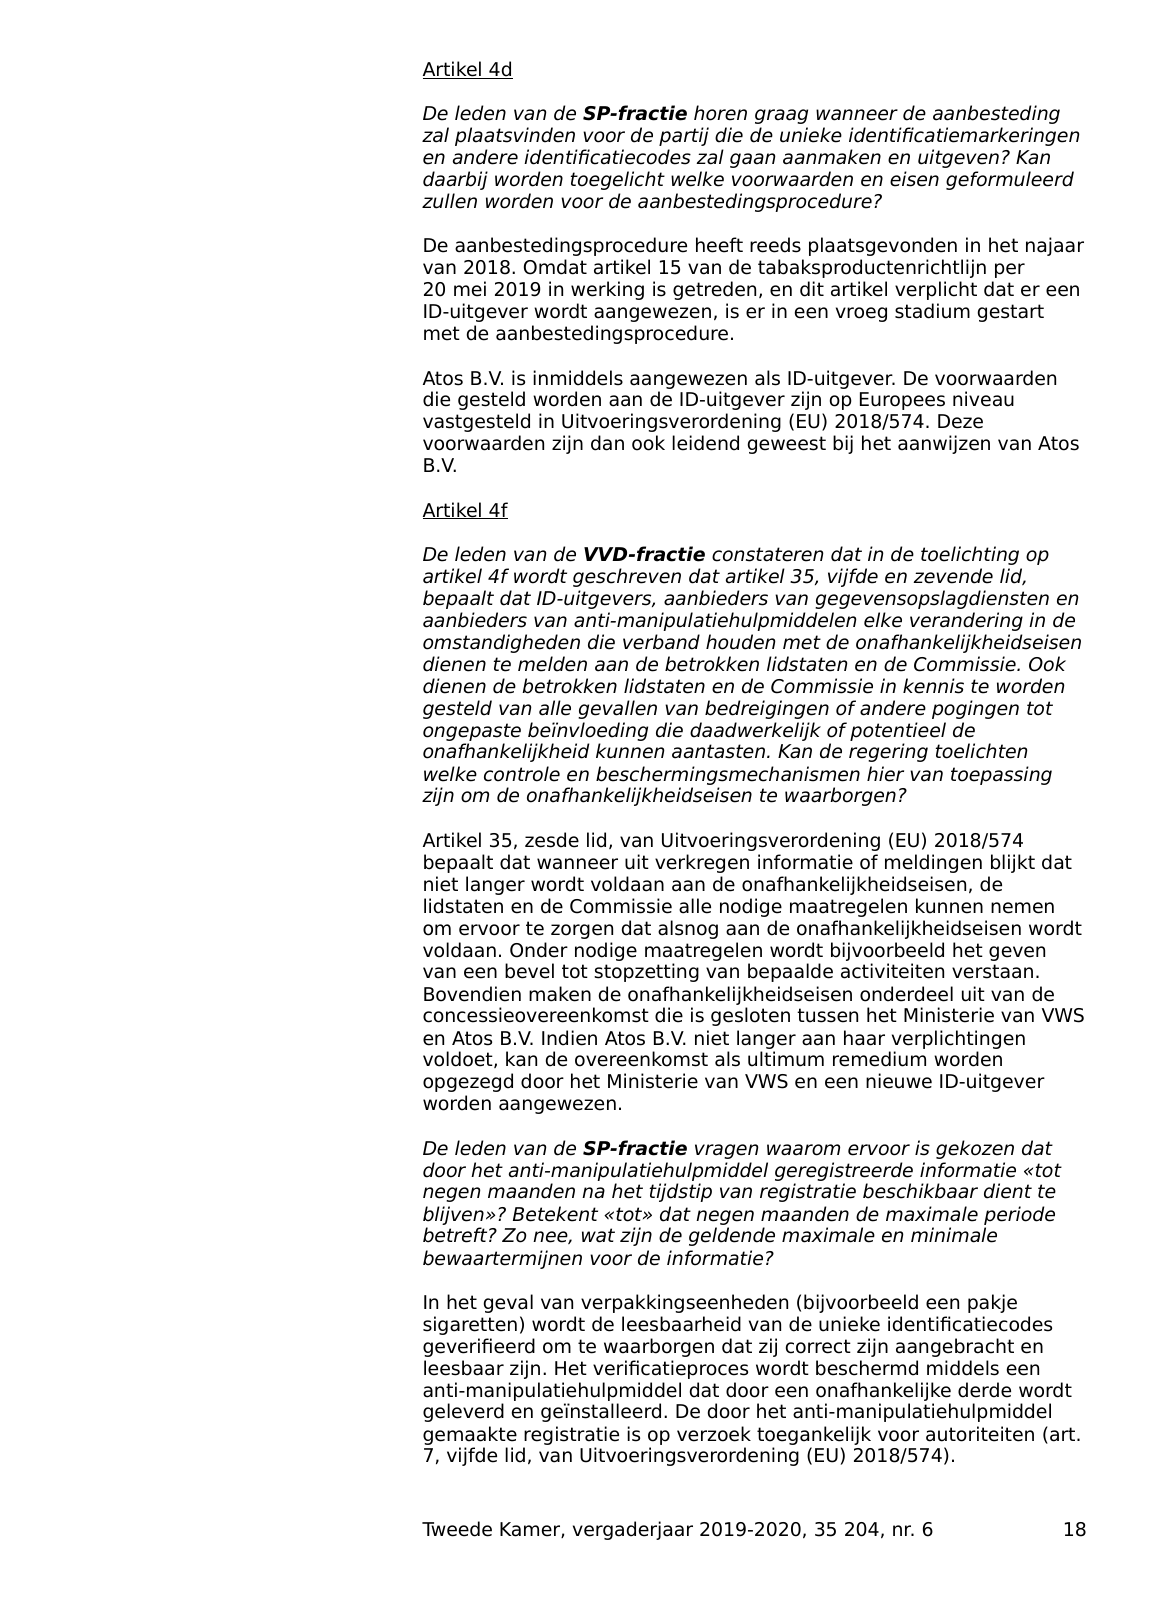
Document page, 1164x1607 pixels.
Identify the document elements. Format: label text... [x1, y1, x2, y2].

text Bovendien maken de onafhankelijkheidseisen onderdeel uit van de concessieovereenkomst die is gesloten tussen het Ministerie van VWS en Atos B.V. Indien Atos B.V. niet langer aan haar verplichtingen voldoet, kan de overeenkomst als ultimum remedium worden opgezegd door het Ministerie van VWS en een nieuwe ID-uitgever worden aangewezen. [422, 983, 1087, 1115]
text Artikel 35, zesde lid, van Uitvoeringsverordening (EU) 2018/574 bepaalt dat wanneer uit verkregen informatie of meldingen blijkt dat niet langer wordt voldaan aan de onafhankelijkheidseisen, de lidstaten en de Commissie alle nodige maatregelen kunnen nemen om ervoor te zorgen dat alsnog aan de onafhankelijkheidseisen wordt voldaan. Onder nodige maatregelen wordt bijvoorbeeld het geven van een bevel tot stopzetting van bepaalde activiteiten verstaan. [422, 829, 1087, 983]
text De leden van de SP-fractie horen graag wanneer de aanbesteding zal plaatsvinden voor de partij die de unieke identificatiemarkeringen en andere identificatiecodes zal gaan aanmaken en uitgeven? Kan daarbij worden toegelicht welke voorwaarden en eisen geformuleerd zullen worden voor de aanbestedingsprocedure? [422, 103, 1087, 213]
text Atos B.V. is inmiddels aangewezen als ID-uitgever. De voorwaarden die gesteld worden aan de ID-uitgever zijn op Europees niveau vastgesteld in Uitvoeringsverordening (EU) 2018/574. Deze voorwaarden zijn dan ook leidend geweest bij het aanwijzen van Atos B.V. [422, 367, 1087, 477]
text De leden van de SP-fractie vragen waarom ervoor is gekozen dat door het anti-manipulatiehulpmiddel geregistreerde informatie «tot negen maanden na het tijdstip van registratie beschikbaar dient te blijven»? Betekent «tot» dat negen maanden de maximale periode betreft? Zo nee, wat zijn de geldende maximale en minimale bewaartermijnen voor de informatie? [422, 1137, 1087, 1269]
text De aanbestedingsprocedure heeft reeds plaatsgevonden in het najaar van 2018. Omdat artikel 15 van de tabaksproductenrichtlijn per 20 mei 2019 in werking is getreden, en dit artikel verplicht dat er een ID-uitgever wordt aangewezen, is er in een vroeg stadium gestart met de aanbestedingsprocedure. [422, 235, 1087, 345]
text De leden van de VVD-fractie constateren dat in de toelichting op artikel 4f wordt geschreven dat artikel 35, vijfde en zevende lid, bepaalt dat ID-uitgevers, aanbieders van gegevensopslagdiensten en aanbieders van anti-manipulatiehulpmiddelen elke verandering in de omstandigheden die verband houden met de onafhankelijkheidseisen dienen te melden aan de betrokken lidstaten en de Commissie. Ook dienen de betrokken lidstaten en de Commissie in kennis te worden gesteld van alle gevallen van bedreigingen of andere pogingen tot ongepaste beïnvloeding die daadwerkelijk of potentieel de onafhankelijkheid kunnen aantasten. Kan de regering toelichten welke controle en beschermingsmechanismen hier van toepassing zijn om de onafhankelijkheidseisen te waarborgen? [422, 544, 1087, 807]
subtitle Artikel 4f [422, 499, 1087, 521]
subtitle Artikel 4d [422, 59, 1087, 81]
text In het geval van verpakkingseenheden (bijvoorbeeld een pakje sigaretten) wordt de leesbaarheid van de unieke identificatiecodes geverifieerd om te waarborgen dat zij correct zijn aangebracht en leesbaar zijn. Het verificatieproces wordt beschermd middels een anti-manipulatiehulpmiddel dat door een onafhankelijke derde wordt geleverd en geïnstalleerd. De door het anti-manipulatiehulpmiddel gemaakte registratie is op verzoek toegankelijk voor autoriteiten (art. 7, vijfde lid, van Uitvoeringsverordening (EU) 2018/574). [422, 1292, 1087, 1467]
